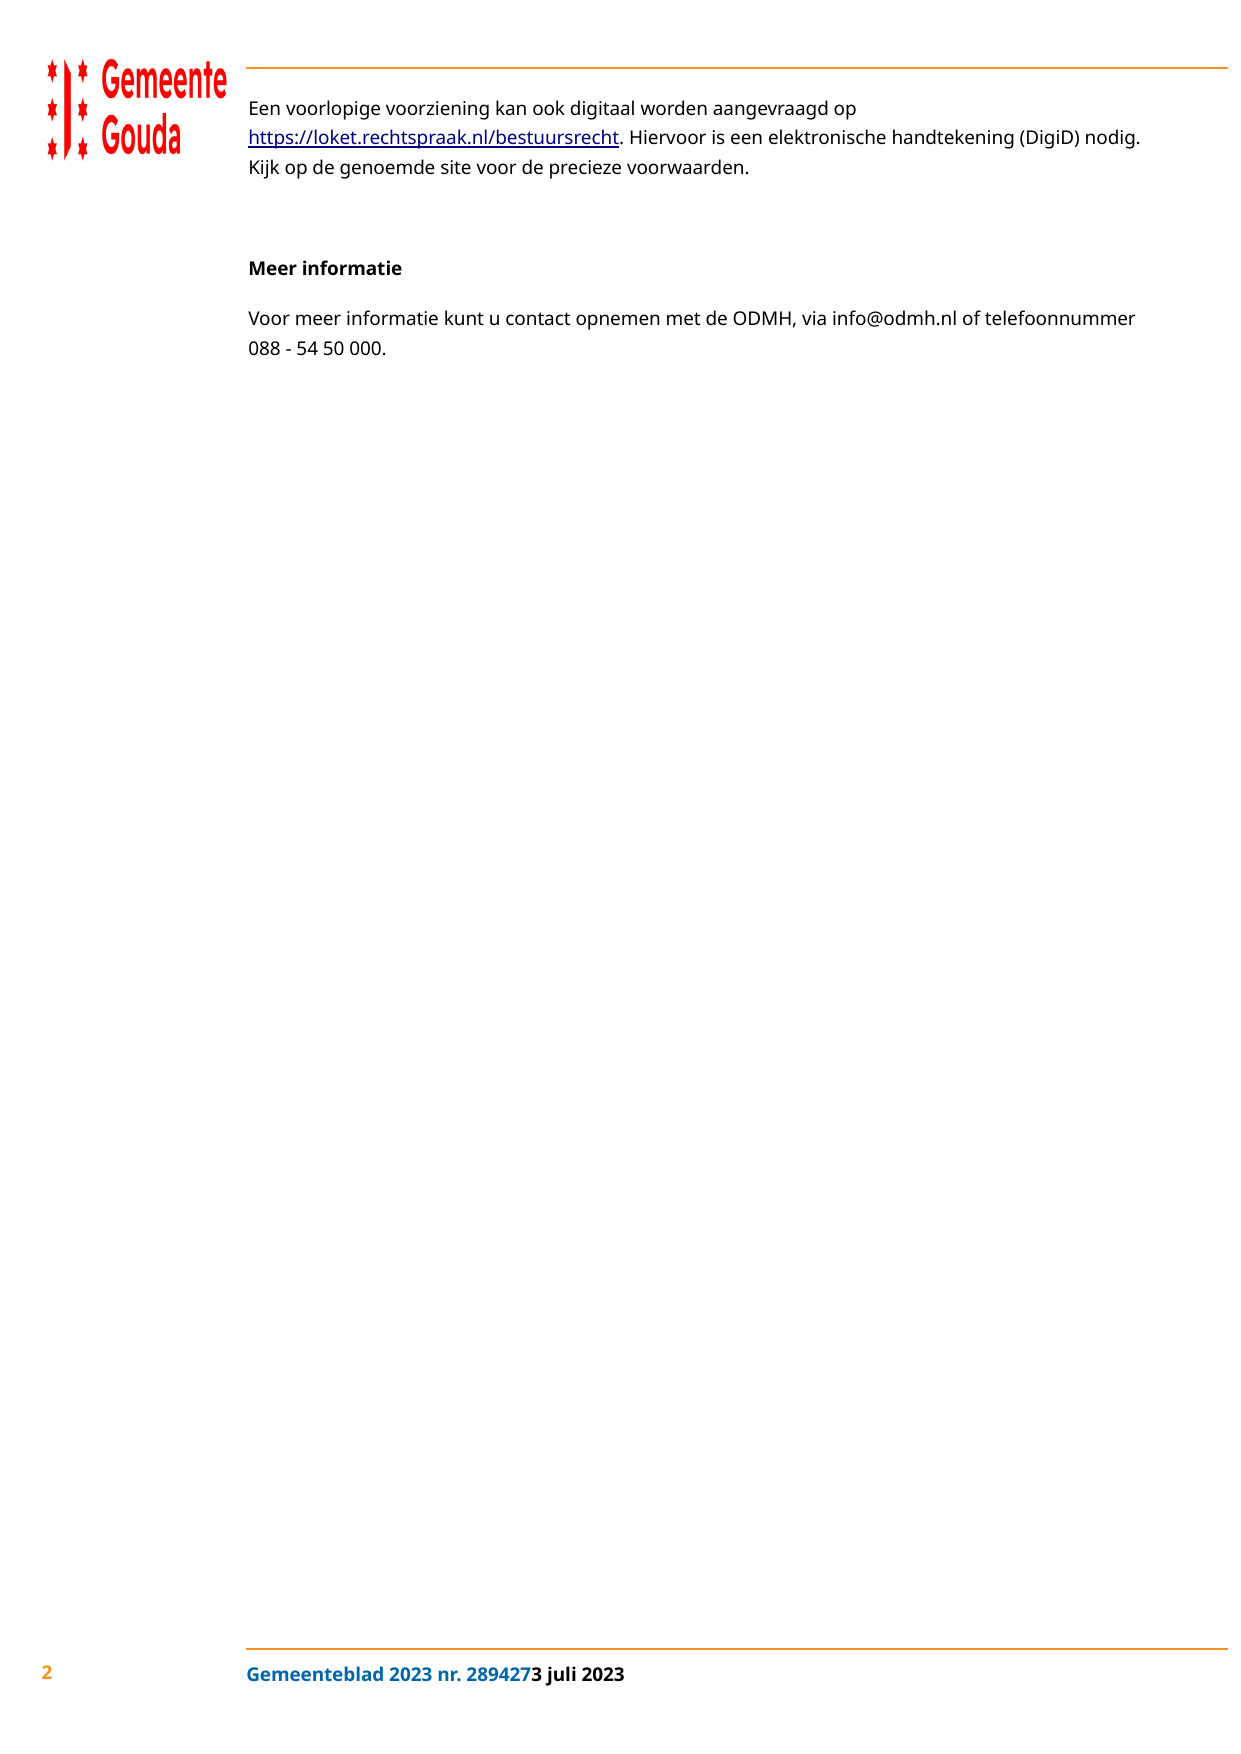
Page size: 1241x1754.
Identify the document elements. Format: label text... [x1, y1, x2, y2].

text Een voorlopige voorziening kan ook digitaal worden aangevraagd op https://loket.rechtspraak.nl/bestuursrecht. Hiervoor is een elektronische handtekening (DigiD) nodig. Kijk op de genoemde site voor de precieze voorwaarden. [248, 95, 1152, 180]
picture [41, 47, 231, 172]
text Voor meer informatie kunt u contact opnemen met de ODMH, via info@odmh.nl of telefoonnummer 088 - 54 50 000. [248, 305, 1152, 361]
text Meer informatie [248, 255, 1152, 281]
